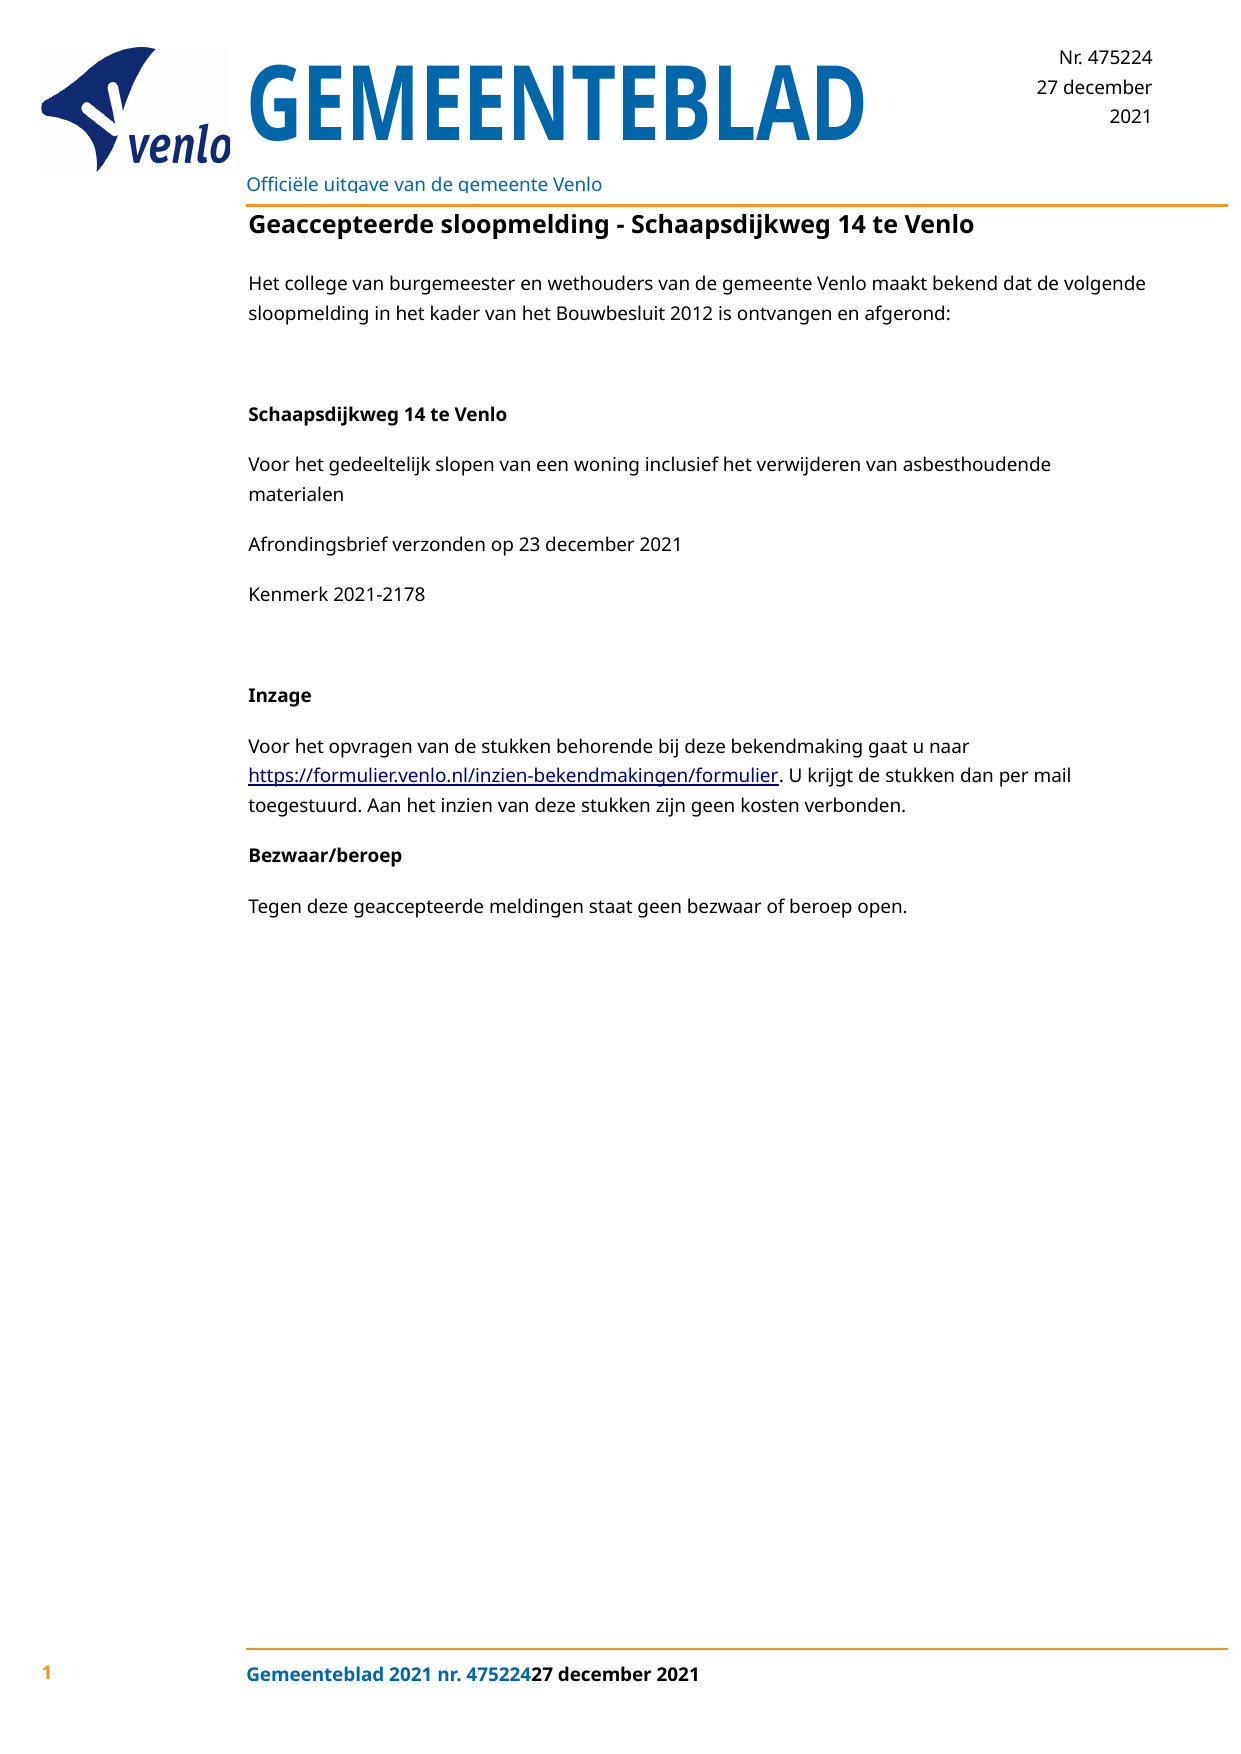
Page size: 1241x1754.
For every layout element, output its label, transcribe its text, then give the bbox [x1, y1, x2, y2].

text Geaccepteerde sloopmelding - Schaapsdijkweg 14 te Venlo [248, 207, 1152, 241]
text Voor het opvragen van de stukken behorende bij deze bekendmaking gaat u naar https://formulier.venlo.nl/inzien-bekendmakingen/formulier. U krijgt de stukken dan per mail toegestuurd. Aan het inzien van deze stukken zijn geen kosten verbonden. [248, 733, 1152, 818]
text Voor het gedeeltelijk slopen van een woning inclusief het verwijderen van asbesthoudende materialen [248, 451, 1152, 506]
picture [41, 47, 231, 172]
text Kenmerk 2021-2178 [248, 582, 1152, 607]
text Het college van burgemeester en wethouders van de gemeente Venlo maakt bekend dat de volgende sloopmelding in het kader van het Bouwbesluit 2012 is ontvangen en afgerond: [248, 270, 1152, 326]
text Schaapsdijkweg 14 te Venlo [248, 401, 1152, 426]
text Afrondingsbrief verzonden op 23 december 2021 [248, 531, 1152, 557]
text Bezwaar/beroep [248, 842, 1152, 868]
text Inzage [248, 682, 1152, 708]
text Tegen deze geaccepteerde meldingen staat geen bezwaar of beroep open. [248, 893, 1152, 918]
